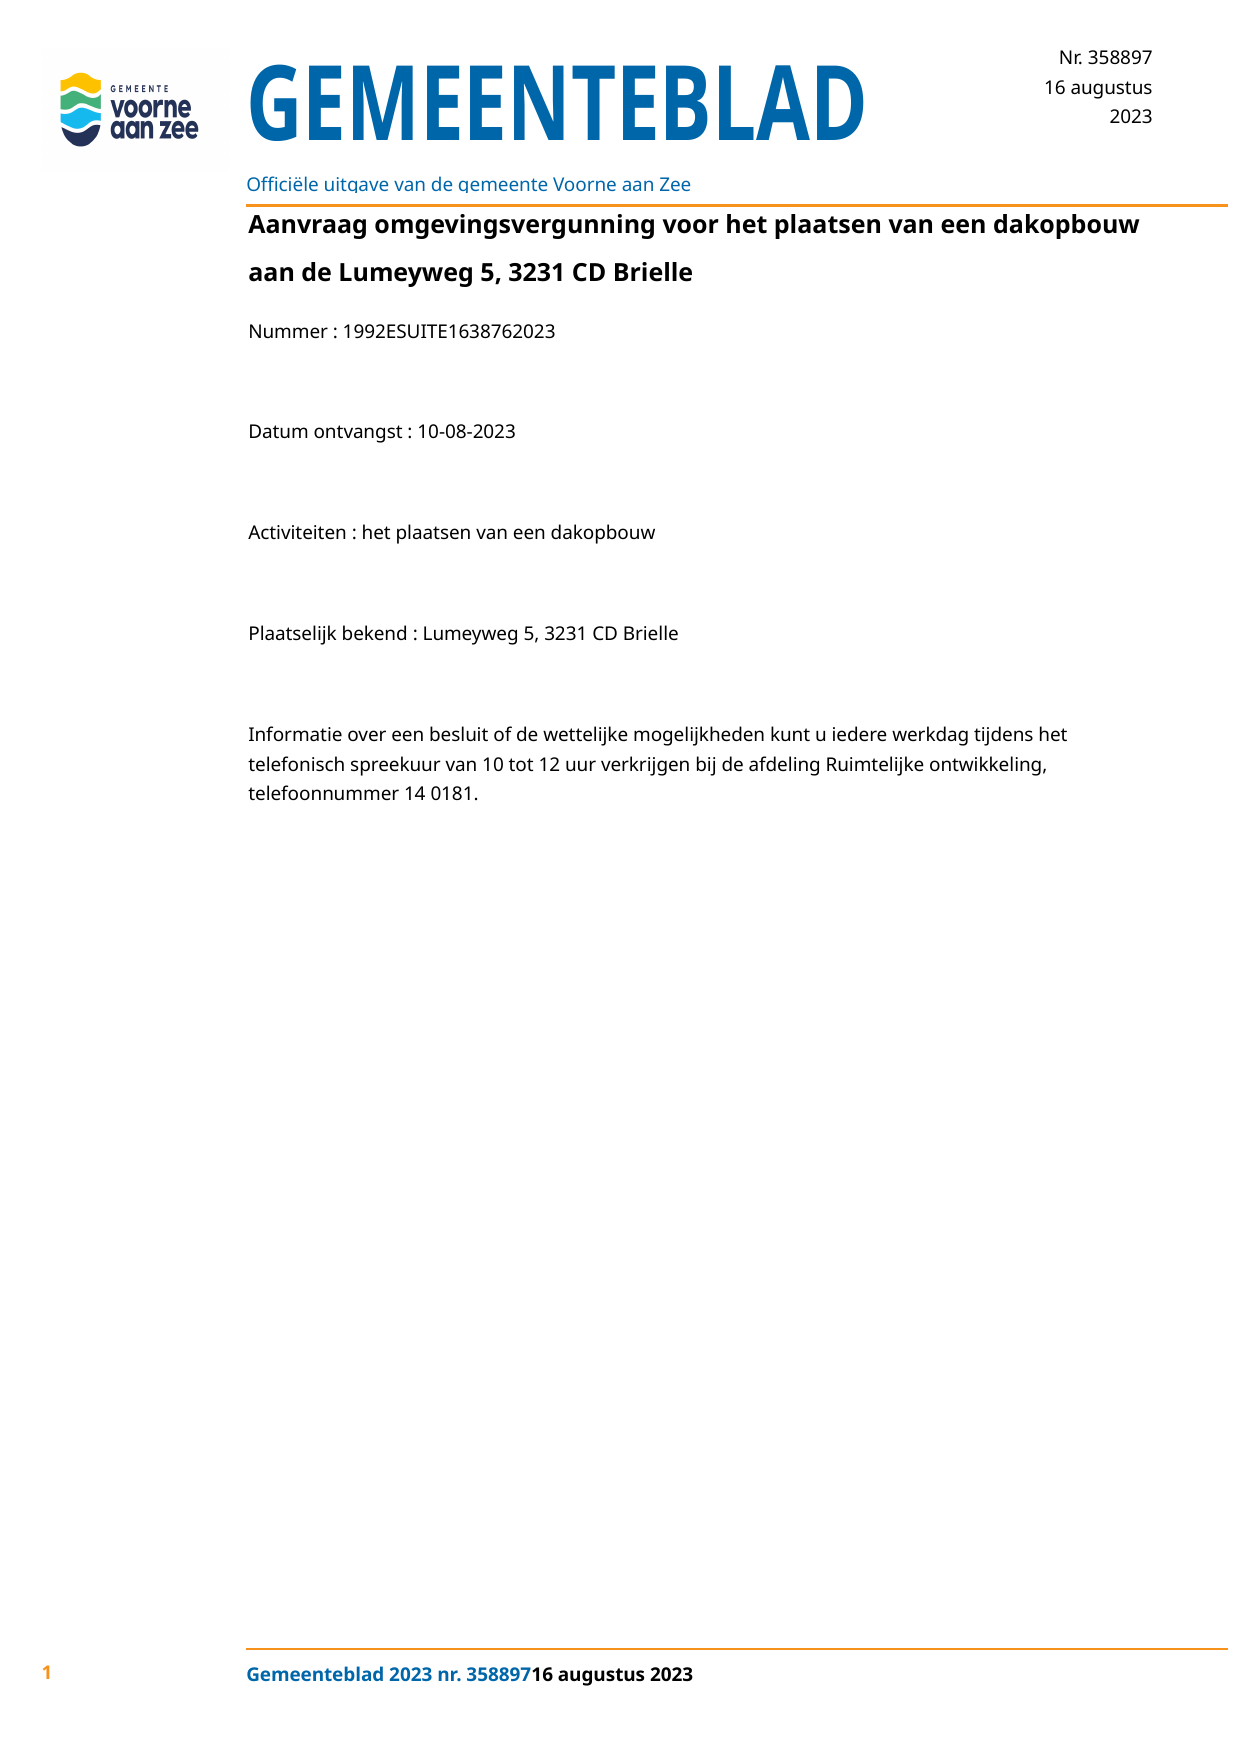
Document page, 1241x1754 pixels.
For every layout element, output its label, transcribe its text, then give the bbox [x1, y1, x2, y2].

picture [41, 47, 231, 172]
text Activiteiten : het plaatsen van een dakopbouw [248, 519, 1152, 545]
text Nummer : 1992ESUITE1638762023 [248, 318, 1152, 344]
text Plaatselijk bekend : Lumeyweg 5, 3231 CD Brielle [248, 620, 1152, 646]
text Informatie over een besluit of de wettelijke mogelijkheden kunt u iedere werkdag tijdens het telefonisch spreekuur van 10 tot 12 uur verkrijgen bij de afdeling Ruimtelijke ontwikkeling, telefoonnummer 14 0181. [248, 721, 1152, 806]
text Datum ontvangst : 10-08-2023 [248, 419, 1152, 444]
text Aanvraag omgevingsvergunning voor het plaatsen van een dakopbouw aan de Lumeyweg 5, 3231 CD Brielle [248, 207, 1152, 288]
